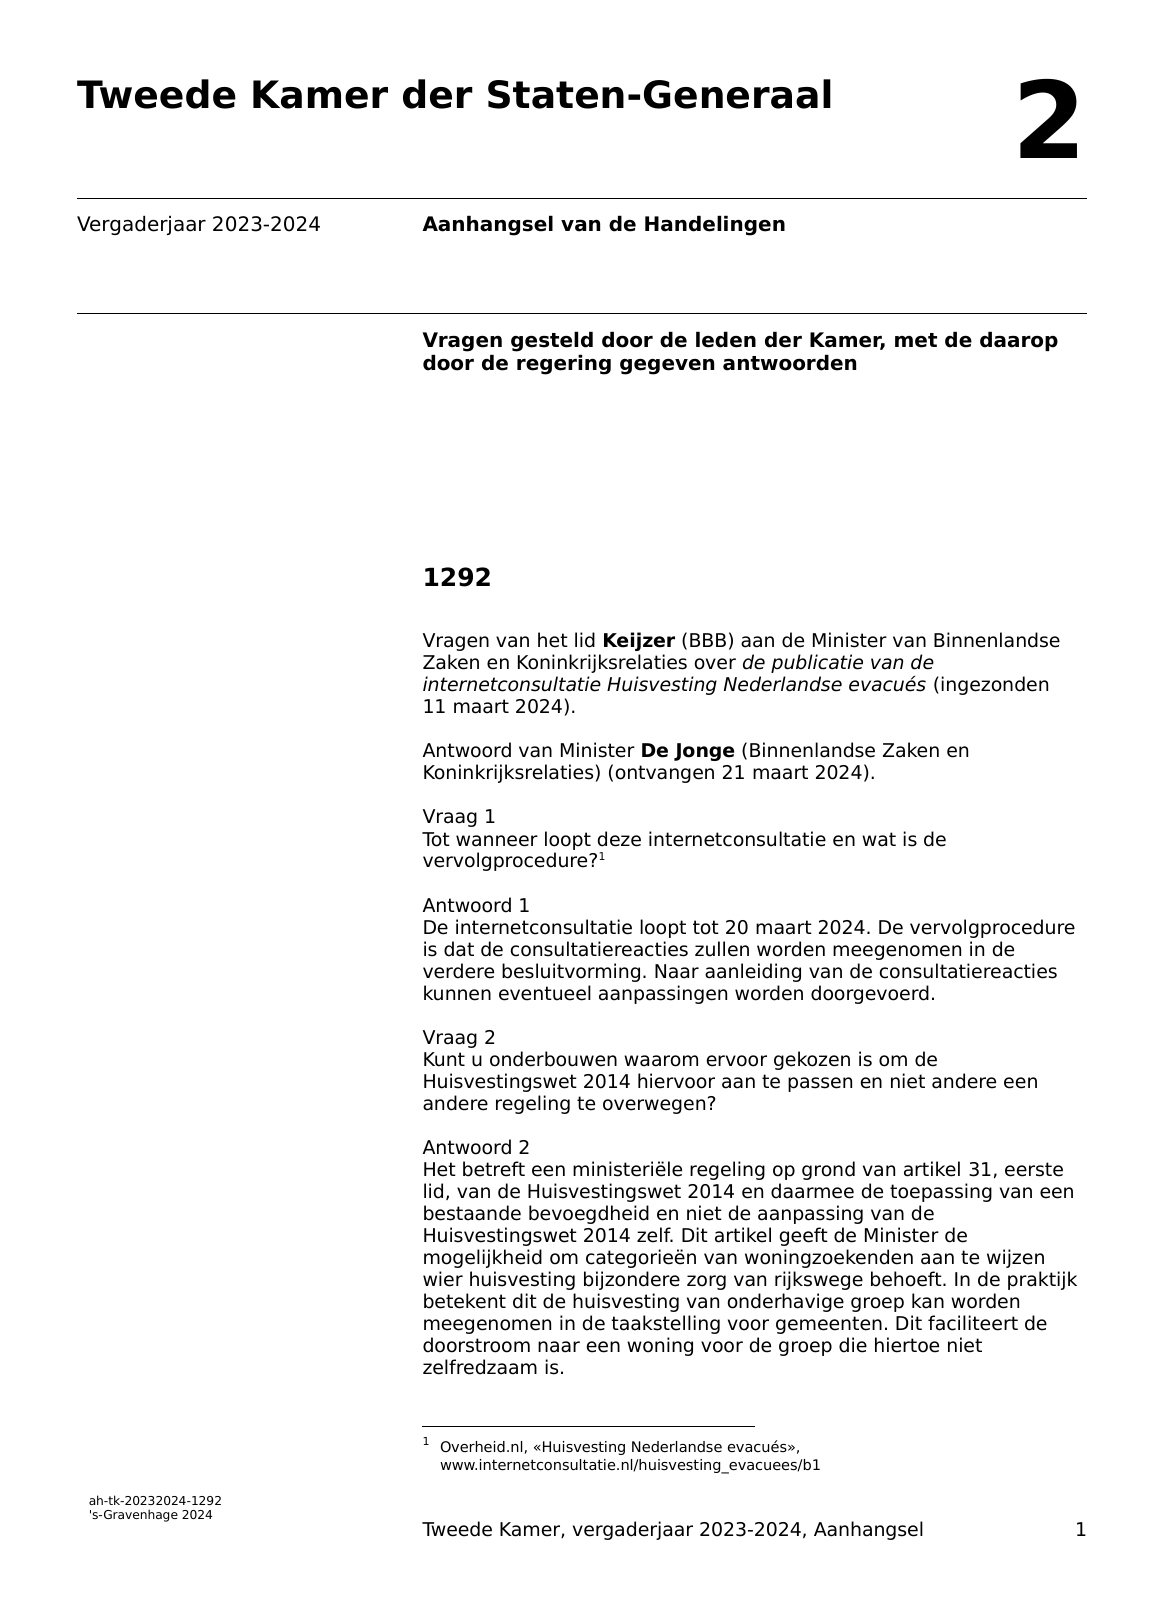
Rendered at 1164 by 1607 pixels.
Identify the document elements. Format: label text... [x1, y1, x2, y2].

text Antwoord van Minister De Jonge (Binnenlandse Zaken en Koninkrijksrelaties) (ontvangen 21 maart 2024). [422, 740, 1087, 784]
table_cell Vergaderjaar 2023-2024 [77, 199, 422, 313]
text Vraag 1 [422, 806, 1087, 828]
text 1292 [422, 563, 1087, 592]
table_header 2 [886, 59, 1087, 198]
table_header Tweede Kamer der Staten-Generaal [77, 59, 886, 198]
table_cell [77, 314, 422, 375]
table_cell Aanhangsel van de Handelingen [422, 199, 1087, 313]
text Vragen van het lid Keijzer (BBB) aan de Minister van Binnenlandse Zaken en Koninkrijksrelaties over de publicatie van de internetconsultatie Huisvesting Nederlandse evacués (ingezonden 11 maart 2024). [422, 630, 1087, 718]
text De internetconsultatie loopt tot 20 maart 2024. De vervolgprocedure is dat de consultatiereacties zullen worden meegenomen in de verdere besluitvorming. Naar aanleiding van de consultatiereacties kunnen eventueel aanpassingen worden doorgevoerd. [422, 917, 1087, 1004]
text Overheid.nl, «Huisvesting Nederlandse evacués», www.internetconsultatie.nl/huisvesting_evacuees/b1 [422, 1435, 1087, 1474]
table_cell Vragen gesteld door de leden der Kamer, met de daarop door de regering gegeven antwoorden [422, 314, 1087, 375]
text Kunt u onderbouwen waarom ervoor gekozen is om de Huisvestingswet 2014 hiervoor aan te passen en niet andere een andere regeling te overwegen? [422, 1049, 1087, 1114]
text ah-tk-20232024-1292 [88, 1494, 323, 1508]
text Vraag 2 [422, 1027, 1087, 1049]
text Tot wanneer loopt deze internetconsultatie en wat is de vervolgprocedure? [422, 828, 1087, 872]
text Antwoord 2 [422, 1137, 1087, 1159]
text 's-Gravenhage 2024 [88, 1508, 323, 1522]
text Het betreft een ministeriële regeling op grond van artikel 31, eerste lid, van de Huisvestingswet 2014 en daarmee de toepassing van een bestaande bevoegdheid en niet de aanpassing van de Huisvestingswet 2014 zelf. Dit artikel geeft de Minister de mogelijkheid om categorieën van woningzoekenden aan te wijzen wier huisvesting bijzondere zorg van rijkswege behoeft. In de praktijk betekent dit de huisvesting van onderhavige groep kan worden meegenomen in de taakstelling voor gemeenten. Dit faciliteert de doorstroom naar een woning voor de groep die hiertoe niet zelfredzaam is. [422, 1159, 1087, 1378]
text Antwoord 1 [422, 894, 1087, 917]
